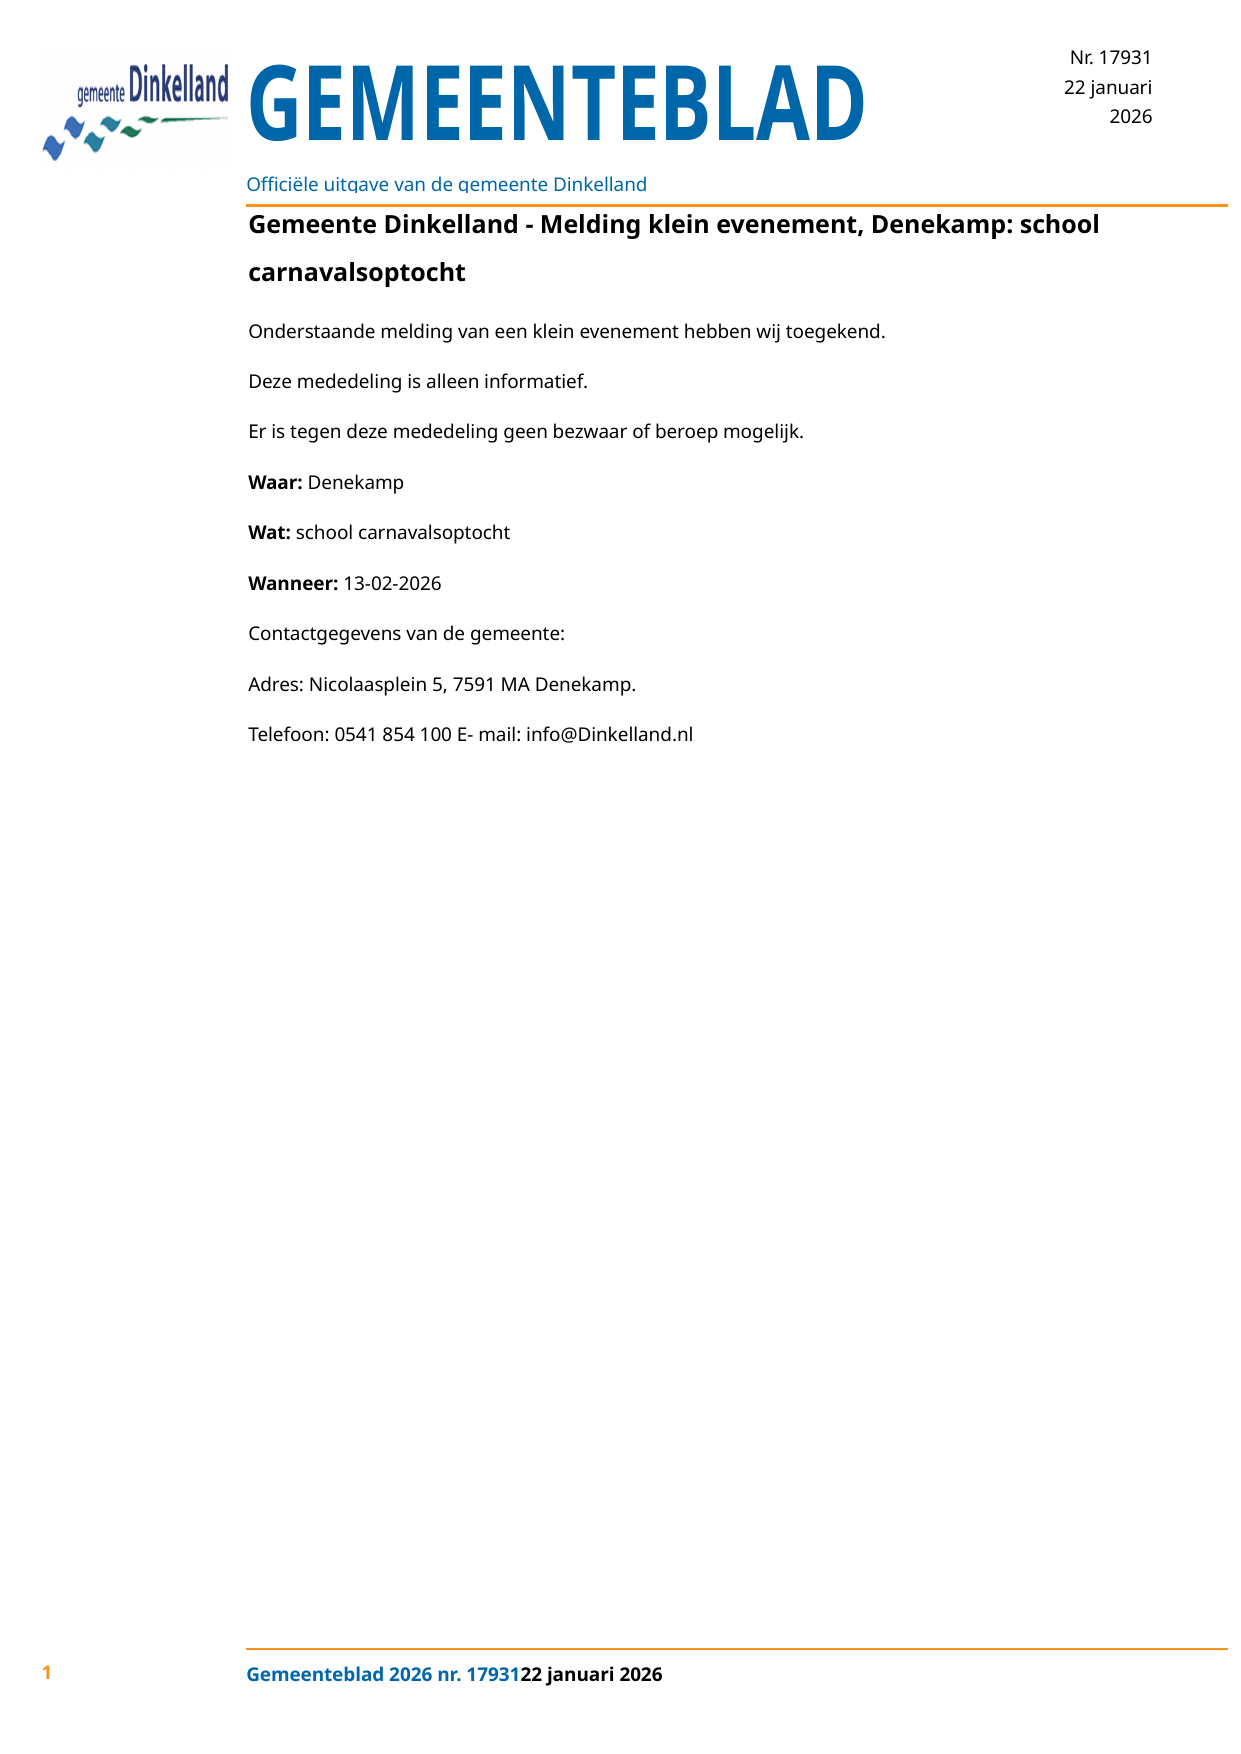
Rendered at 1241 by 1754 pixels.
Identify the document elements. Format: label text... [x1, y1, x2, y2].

picture [41, 47, 231, 172]
text Gemeente Dinkelland - Melding klein evenement, Denekamp: school carnavalsoptocht [248, 207, 1152, 288]
text Deze mededeling is alleen informatief. [248, 368, 1152, 394]
text Waar: Denekamp [248, 469, 1152, 495]
text Onderstaande melding van een klein evenement hebben wij toegekend. [248, 318, 1152, 344]
text Adres: Nicolaasplein 5, 7591 MA Denekamp. [248, 671, 1152, 697]
text Wat: school carnavalsoptocht [248, 519, 1152, 545]
text Telefoon: 0541 854 100 E- mail: info@Dinkelland.nl [248, 721, 1152, 747]
text Er is tegen deze mededeling geen bezwaar of beroep mogelijk. [248, 419, 1152, 444]
text Wanneer: 13-02-2026 [248, 570, 1152, 596]
text Contactgegevens van de gemeente: [248, 620, 1152, 646]
